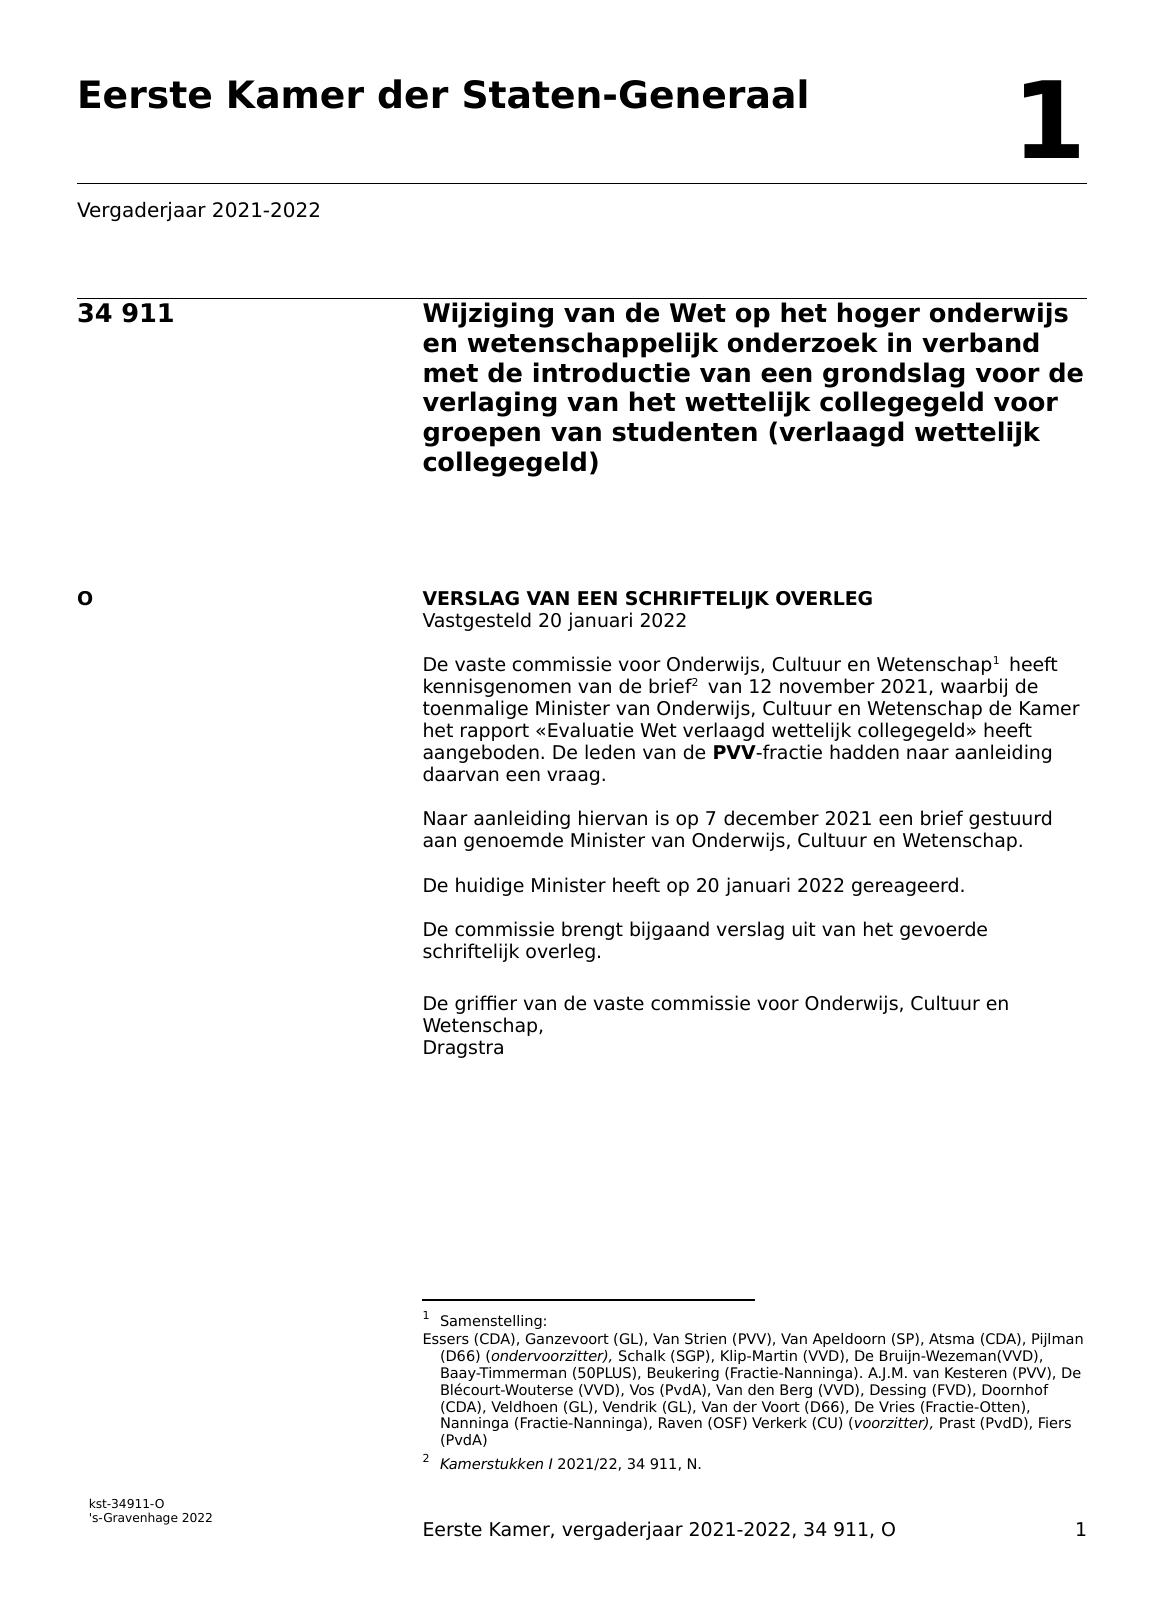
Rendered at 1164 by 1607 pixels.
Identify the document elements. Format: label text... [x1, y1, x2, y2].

table_cell Vergaderjaar 2021-2022 [77, 184, 1087, 298]
text Essers (CDA), Ganzevoort (GL), Van Strien (PVV), Van Apeldoorn (SP), Atsma (CDA), Pijlman (D66) (ondervoorzitter), Schalk (SGP), Klip-Martin (VVD), De Bruijn-Wezeman(VVD), Baay-Timmerman (50PLUS), Beukering (Fractie-Nanninga). A.J.M. van Kesteren (PVV), De Blécourt-Wouterse (VVD), Vos (PvdA), Van den Berg (VVD), Dessing (FVD), Doornhof (CDA), Veldhoen (GL), Vendrik (GL), Van der Voort (D66), De Vries (Fractie-Otten), Nanninga (Fractie-Nanninga), Raven (OSF) Verkerk (CU) (voorzitter), Prast (PvdD), Fiers (PvdA) [422, 1331, 1087, 1449]
text Kamerstukken I 2021/22, 34 911, N. [422, 1452, 1087, 1474]
text De commissie brengt bijgaand verslag uit van het gevoerde schriftelijk overleg. [422, 919, 1087, 963]
text Vastgesteld 20 januari 2022 [422, 610, 1087, 632]
subtitle 34 911 Wijziging van de Wet op het hoger onderwijs en wetenschappelijk onderzoek in verband met de introductie van een grondslag voor de verlaging van het wettelijk collegegeld voor groepen van studenten (verlaagd wettelijk collegegeld) [77, 299, 1087, 477]
text De griffier van de vaste commissie voor Onderwijs, Cultuur en Wetenschap, Dragstra [422, 993, 1087, 1058]
text kst-34911-O [88, 1497, 323, 1511]
text 's-Gravenhage 2022 [88, 1511, 323, 1525]
table_header 1 [886, 59, 1087, 183]
text De vaste commissie voor Onderwijs, Cultuur en Wetenschap heeft kennisgenomen van de brief van 12 november 2021, waarbij de toenmalige Minister van Onderwijs, Cultuur en Wetenschap de Kamer het rapport «Evaluatie Wet verlaagd wettelijk collegegeld» heeft aangeboden. De leden van de PVV-fractie hadden naar aanleiding daarvan een vraag. [422, 654, 1087, 786]
subtitle O VERSLAG VAN EEN SCHRIFTELIJK OVERLEG [77, 588, 1087, 610]
table_header Eerste Kamer der Staten-Generaal [77, 59, 886, 183]
text De huidige Minister heeft op 20 januari 2022 gereageerd. [422, 874, 1087, 896]
text Naar aanleiding hiervan is op 7 december 2021 een brief gestuurd aan genoemde Minister van Onderwijs, Cultuur en Wetenschap. [422, 808, 1087, 852]
text Samenstelling: [422, 1309, 1087, 1331]
